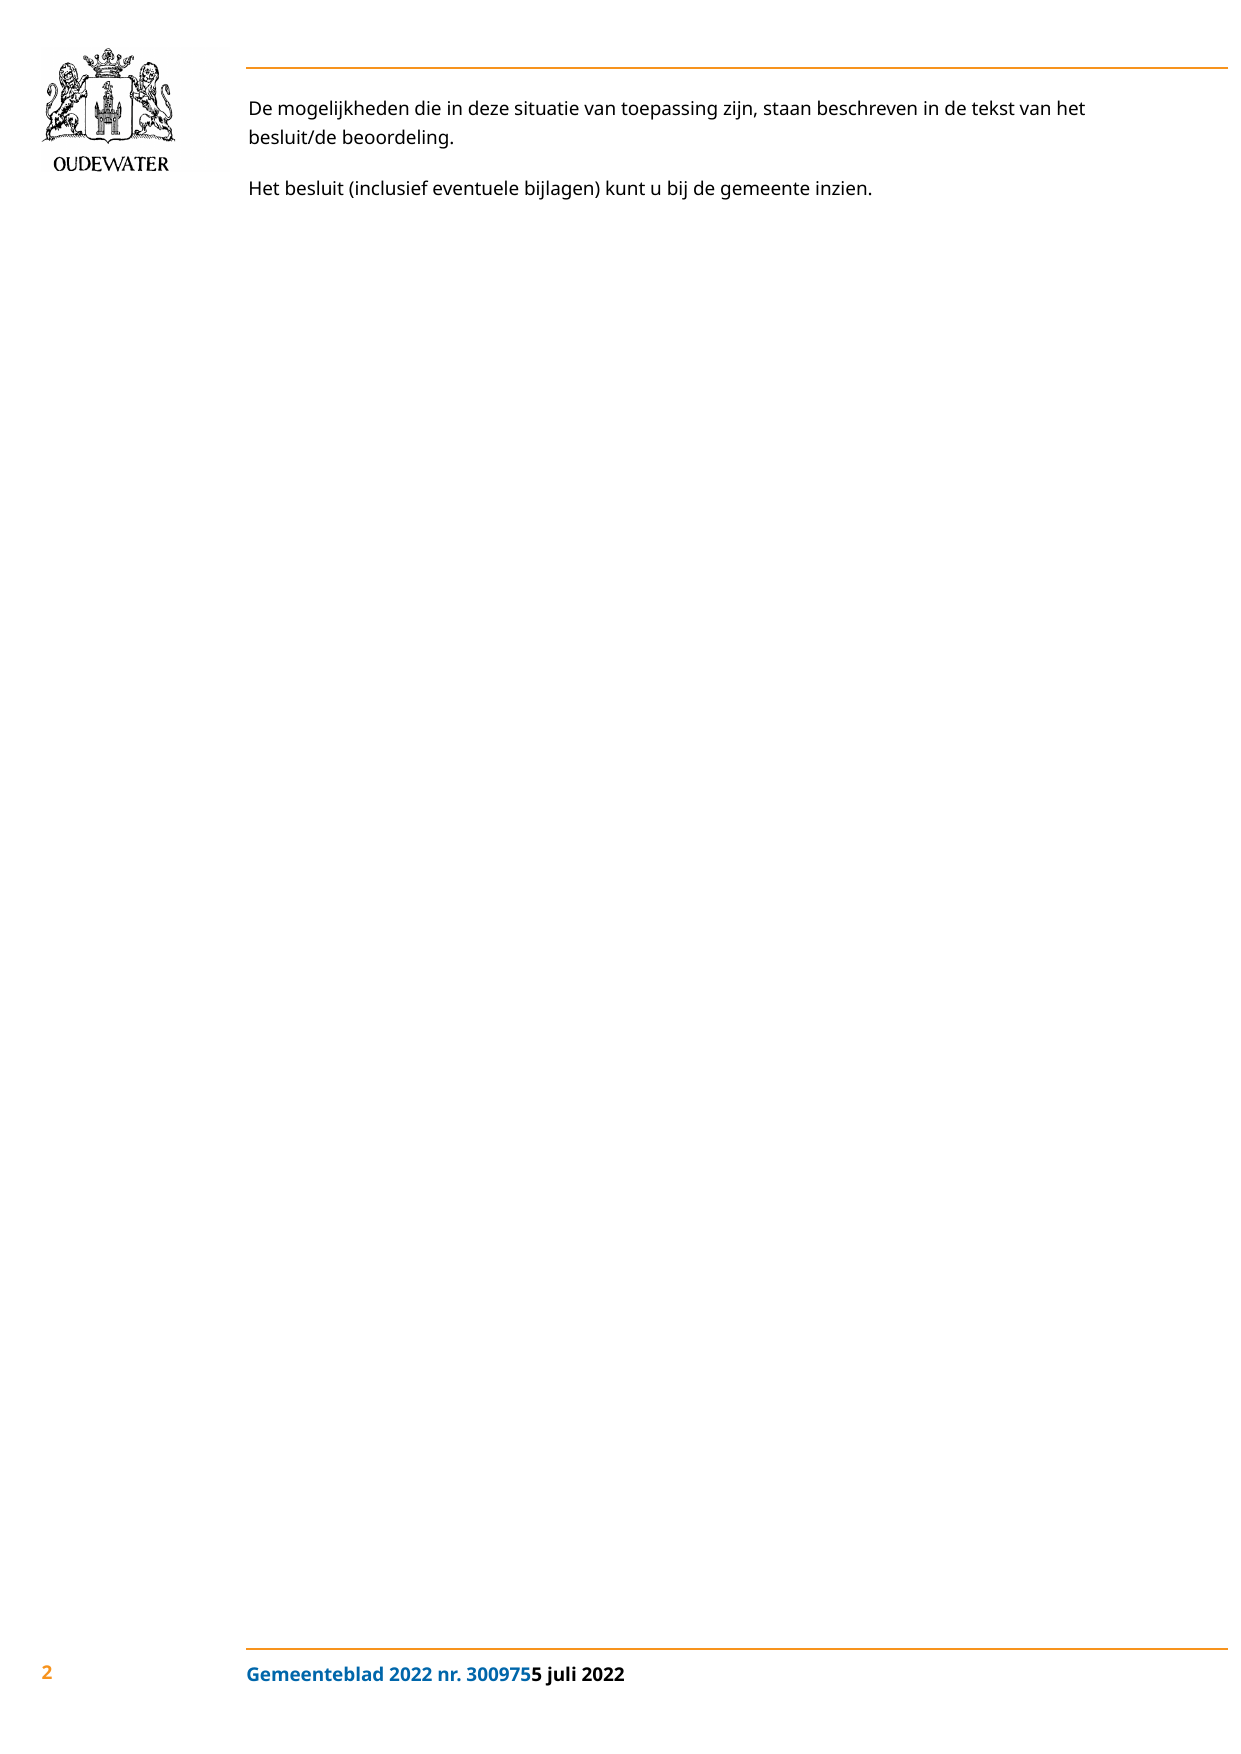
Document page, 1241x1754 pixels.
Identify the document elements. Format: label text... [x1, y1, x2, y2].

text Het besluit (inclusief eventuele bijlagen) kunt u bij de gemeente inzien. [248, 175, 1152, 201]
text De mogelijkheden die in deze situatie van toepassing zijn, staan beschreven in de tekst van het besluit/de beoordeling. [248, 95, 1152, 150]
picture [41, 47, 231, 172]
